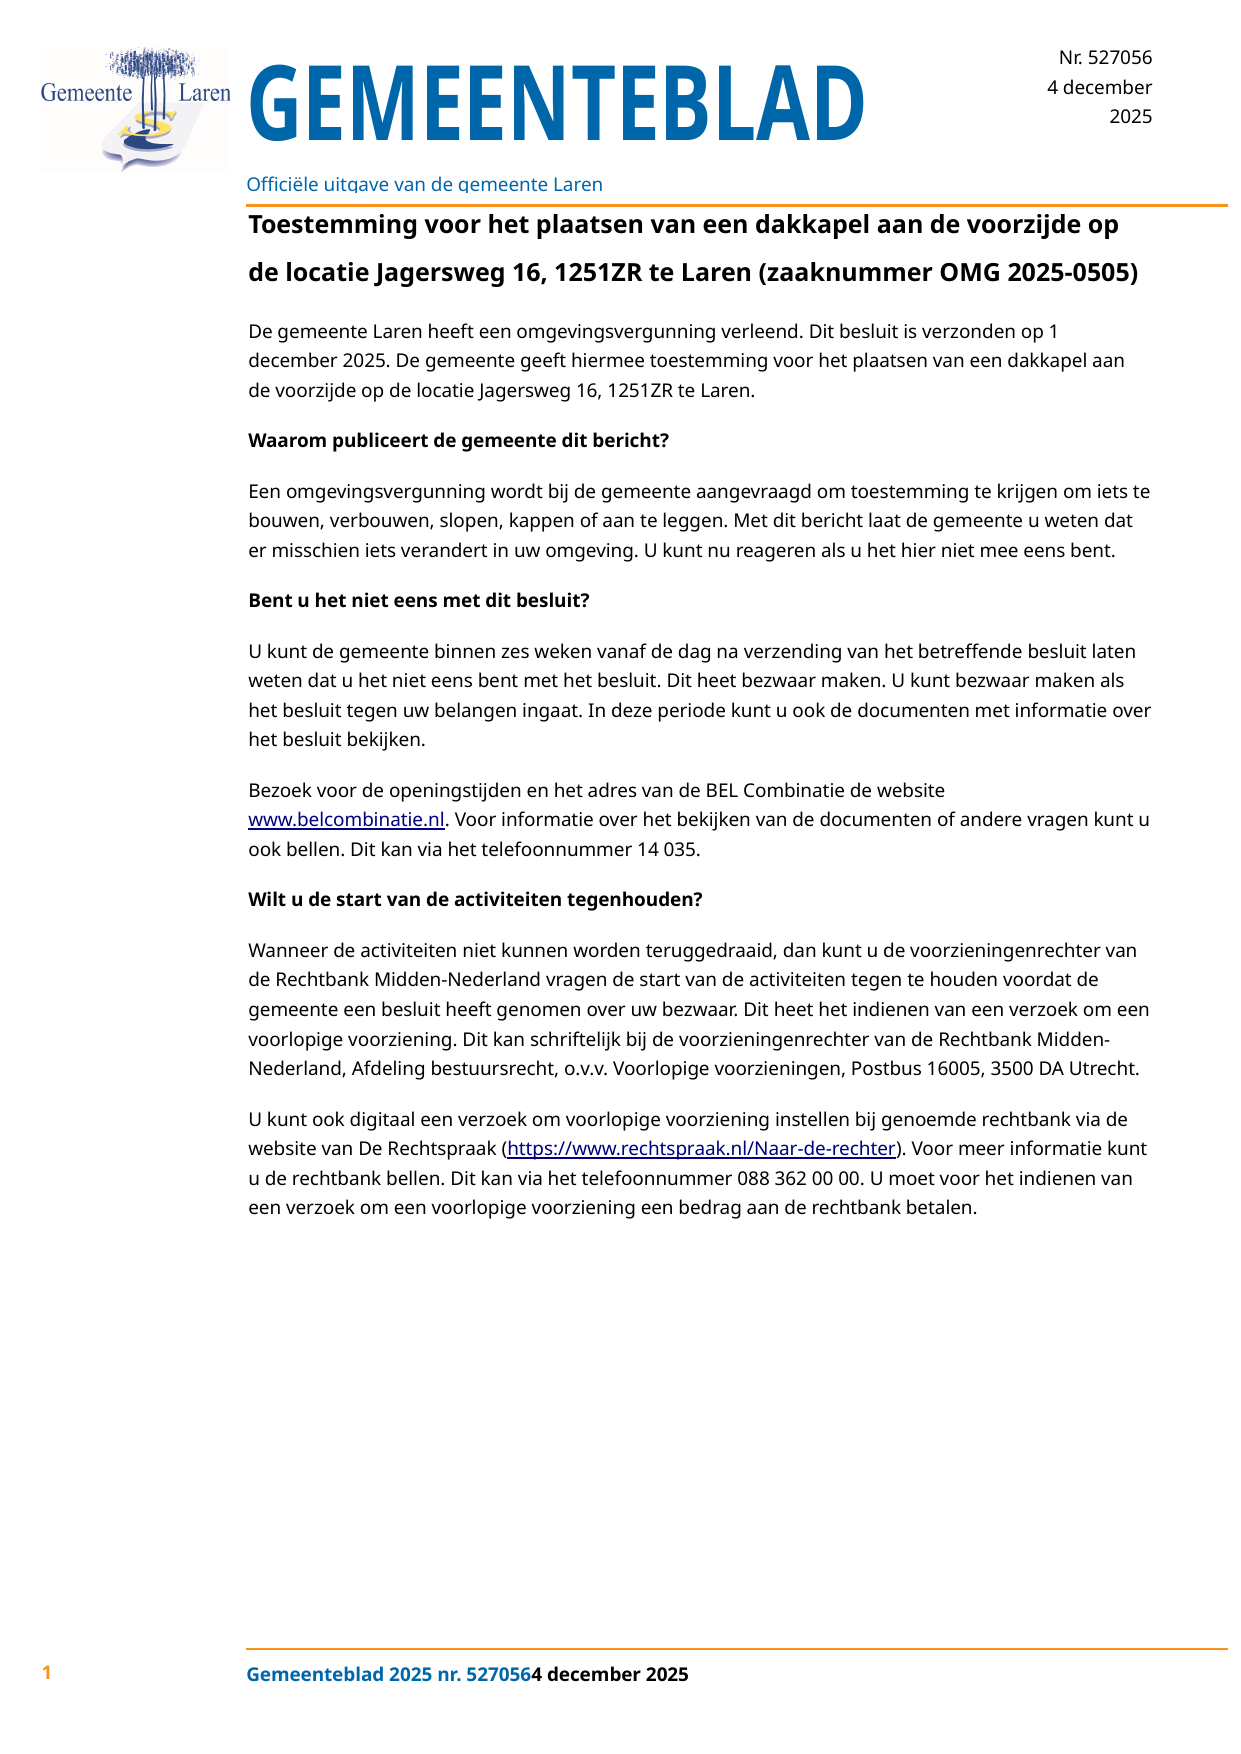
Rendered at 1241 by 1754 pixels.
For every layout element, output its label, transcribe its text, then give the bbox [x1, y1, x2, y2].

text Waarom publiceert de gemeente dit bericht? [248, 427, 1152, 453]
text Bezoek voor de openingstijden en het adres van de BEL Combinatie de website www.belcombinatie.nl. Voor informatie over het bekijken van de documenten of andere vragen kunt u ook bellen. Dit kan via het telefoonnummer 14 035. [248, 777, 1152, 862]
text De gemeente Laren heeft een omgevingsvergunning verleend. Dit besluit is verzonden op 1 december 2025. De gemeente geeft hiermee toestemming voor het plaatsen van een dakkapel aan de voorzijde op de locatie Jagersweg 16, 1251ZR te Laren. [248, 318, 1152, 403]
text Bent u het niet eens met dit besluit? [248, 587, 1152, 613]
text U kunt ook digitaal een verzoek om voorlopige voorziening instellen bij genoemde rechtbank via de website van De Rechtspraak (https://www.rechtspraak.nl/Naar-de-rechter). Voor meer informatie kunt u de rechtbank bellen. Dit kan via het telefoonnummer 088 362 00 00. U moet voor het indienen van een verzoek om een voorlopige voorziening een bedrag aan de rechtbank betalen. [248, 1106, 1152, 1220]
text Wanneer de activiteiten niet kunnen worden teruggedraaid, dan kunt u de voorzieningenrechter van de Rechtbank Midden-Nederland vragen de start van de activiteiten tegen te houden voordat de gemeente een besluit heeft genomen over uw bezwaar. Dit heet het indienen van een verzoek om een voorlopige voorziening. Dit kan schriftelijk bij de voorzieningenrechter van de Rechtbank Midden-Nederland, Afdeling bestuursrecht, o.v.v. Voorlopige voorzieningen, Postbus 16005, 3500 DA Utrecht. [248, 937, 1152, 1081]
text U kunt de gemeente binnen zes weken vanaf de dag na verzending van het betreffende besluit laten weten dat u het niet eens bent met het besluit. Dit heet bezwaar maken. U kunt bezwaar maken als het besluit tegen uw belangen ingaat. In deze periode kunt u ook de documenten met informatie over het besluit bekijken. [248, 638, 1152, 752]
text Een omgevingsvergunning wordt bij de gemeente aangevraagd om toestemming te krijgen om iets te bouwen, verbouwen, slopen, kappen of aan te leggen. Met dit bericht laat de gemeente u weten dat er misschien iets verandert in uw omgeving. U kunt nu reageren als u het hier niet mee eens bent. [248, 478, 1152, 563]
text Toestemming voor het plaatsen van een dakkapel aan de voorzijde op de locatie Jagersweg 16, 1251ZR te Laren (zaaknummer OMG 2025-0505) [248, 207, 1152, 288]
text Wilt u de start van de activiteiten tegenhouden? [248, 887, 1152, 912]
picture [41, 47, 231, 172]
